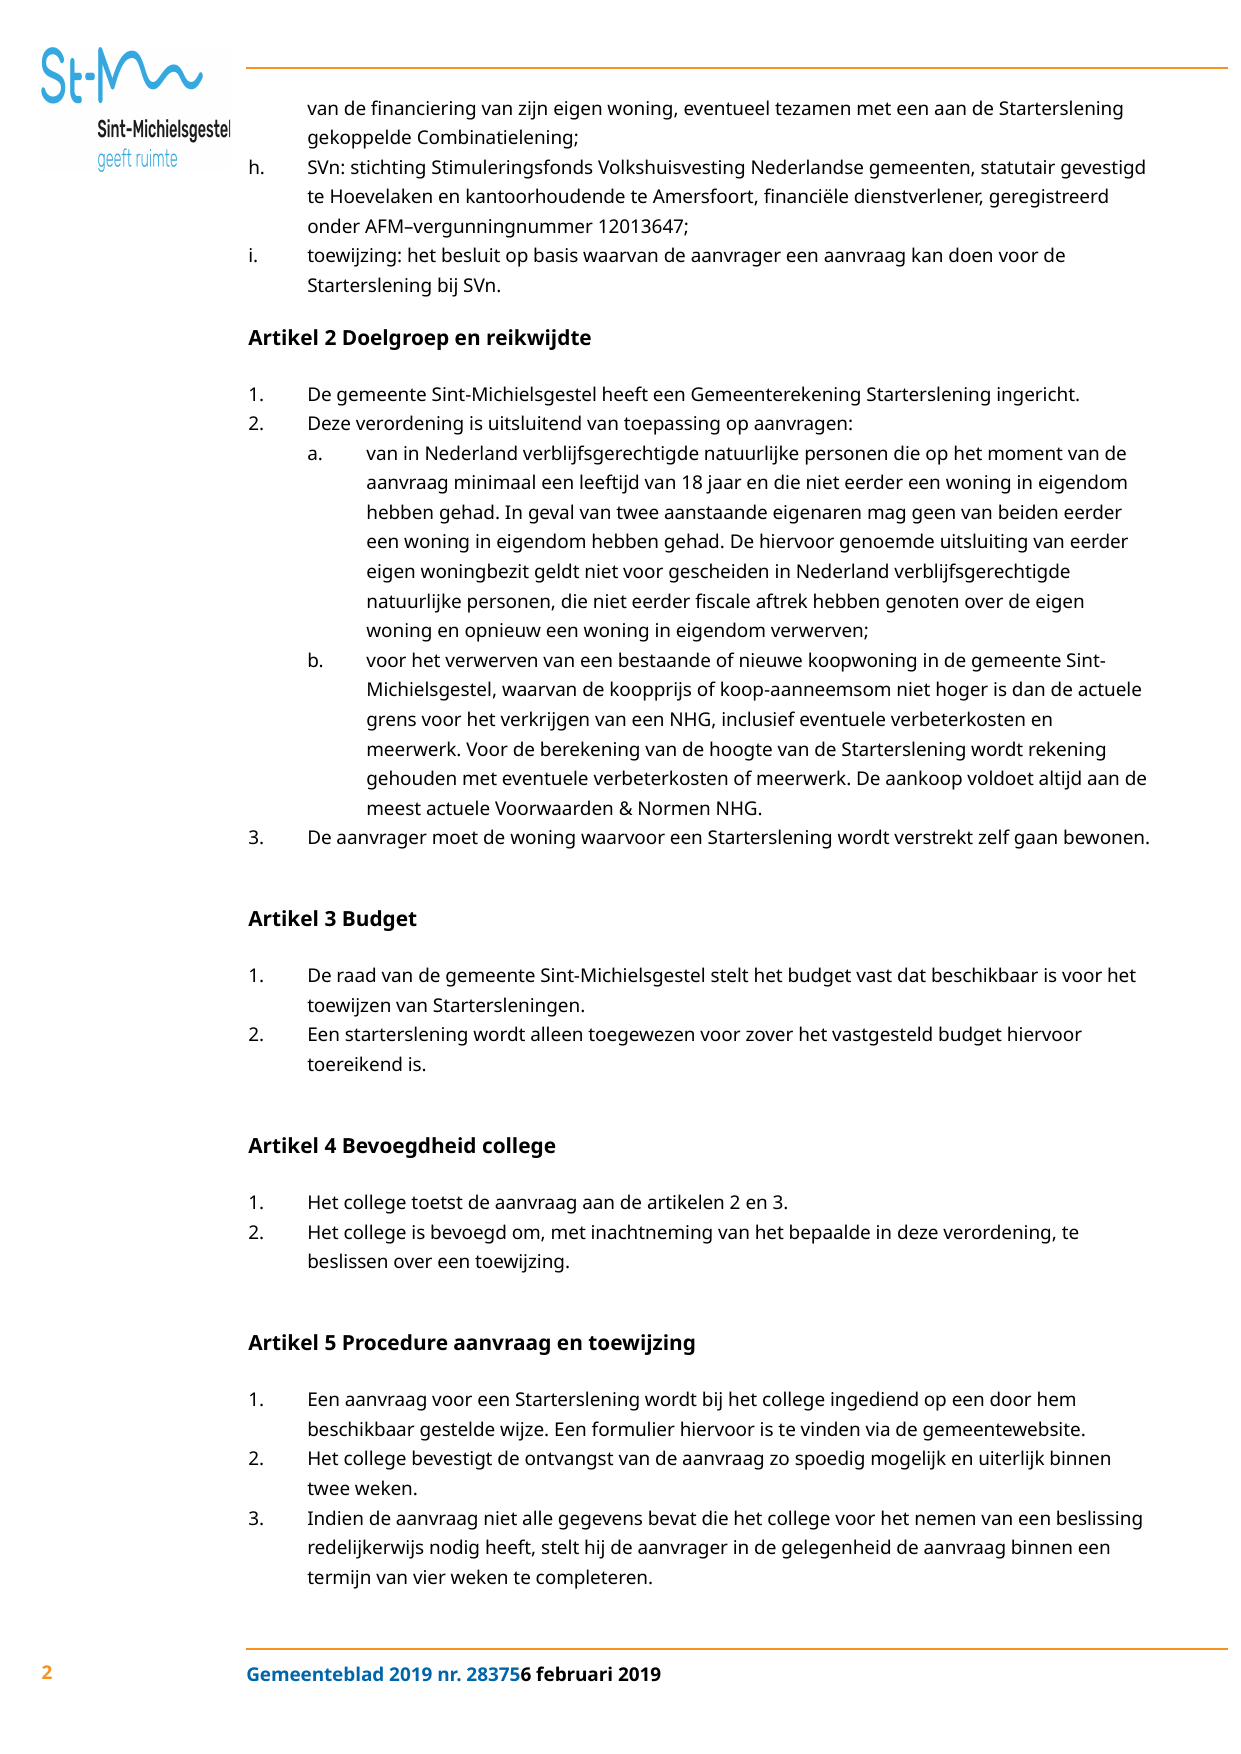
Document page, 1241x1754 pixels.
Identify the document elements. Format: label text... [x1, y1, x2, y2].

list De gemeente Sint-Michielsgestel heeft een Gemeenterekening Starterslening ingericht. [248, 381, 1152, 406]
list Deze verordening is uitsluitend van toepassing op aanvragen: [248, 410, 1152, 436]
list van in Nederland verblijfsgerechtigde natuurlijke personen die op het moment van de aanvraag minimaal een leeftijd van 18 jaar en die niet eerder een woning in eigendom hebben gehad. In geval van twee aanstaande eigenaren mag geen van beiden eerder een woning in eigendom hebben gehad. De hiervoor genoemde uitsluiting van eerder eigen woningbezit geldt niet voor gescheiden in Nederland verblijfsgerechtigde natuurlijke personen, die niet eerder fiscale aftrek hebben genoten over de eigen woning en opnieuw een woning in eigendom verwerven; [307, 440, 1152, 643]
list De raad van de gemeente Sint-Michielsgestel stelt het budget vast dat beschikbaar is voor het toewijzen van Startersleningen. [248, 962, 1152, 1018]
list voor het verwerven van een bestaande of nieuwe koopwoning in de gemeente Sint-Michielsgestel, waarvan de koopprijs of koop-aanneemsom niet hoger is dan de actuele grens voor het verkrijgen van een NHG, inclusief eventuele verbeterkosten en meerwerk. Voor de berekening van de hoogte van de Starterslening wordt rekening gehouden met eventuele verbeterkosten of meerwerk. De aankoop voldoet altijd aan de meest actuele Voorwaarden & Normen NHG. [307, 647, 1152, 821]
list Indien de aanvraag niet alle gegevens bevat die het college voor het nemen van een beslissing redelijkerwijs nodig heeft, stelt hij de aanvrager in de gelegenheid de aanvraag binnen een termijn van vier weken te completeren. [248, 1505, 1152, 1590]
text Artikel 3 Budget [248, 904, 1152, 933]
text Artikel 5 Procedure aanvraag en toewijzing [248, 1328, 1152, 1357]
list Het college is bevoegd om, met inachtneming van het bepaalde in deze verordening, te beslissen over een toewijzing. [248, 1219, 1152, 1274]
list Een starterslening wordt alleen toegewezen voor zover het vastgesteld budget hiervoor toereikend is. [248, 1022, 1152, 1077]
text Artikel 2 Doelgroep en reikwijdte [248, 323, 1152, 351]
list Het college bevestigt de ontvangst van de aanvraag zo spoedig mogelijk en uiterlijk binnen twee weken. [248, 1446, 1152, 1501]
list De aanvrager moet de woning waarvoor een Starterslening wordt verstrekt zelf gaan bewonen. [248, 824, 1152, 850]
picture [41, 47, 231, 172]
list toewijzing: het besluit op basis waarvan de aanvrager een aanvraag kan doen voor de Starterslening bij SVn. [248, 243, 1152, 298]
list Een aanvraag voor een Starterslening wordt bij het college ingediend op een door hem beschikbaar gestelde wijze. Een formulier hiervoor is te vinden via de gemeentewebsite. [248, 1386, 1152, 1442]
list SVn: stichting Stimuleringsfonds Volkshuisvesting Nederlandse gemeenten, statutair gevestigd te Hoevelaken en kantoorhoudende te Amersfoort, financiële dienstverlener, geregistreerd onder AFM–vergunningnummer 12013647; [248, 154, 1152, 239]
text Artikel 4 Bevoegdheid college [248, 1131, 1152, 1160]
list Het college toetst de aanvraag aan de artikelen 2 en 3. [248, 1189, 1152, 1215]
list van de financiering van zijn eigen woning, eventueel tezamen met een aan de Starterslening gekoppelde Combinatielening; [248, 95, 1152, 150]
